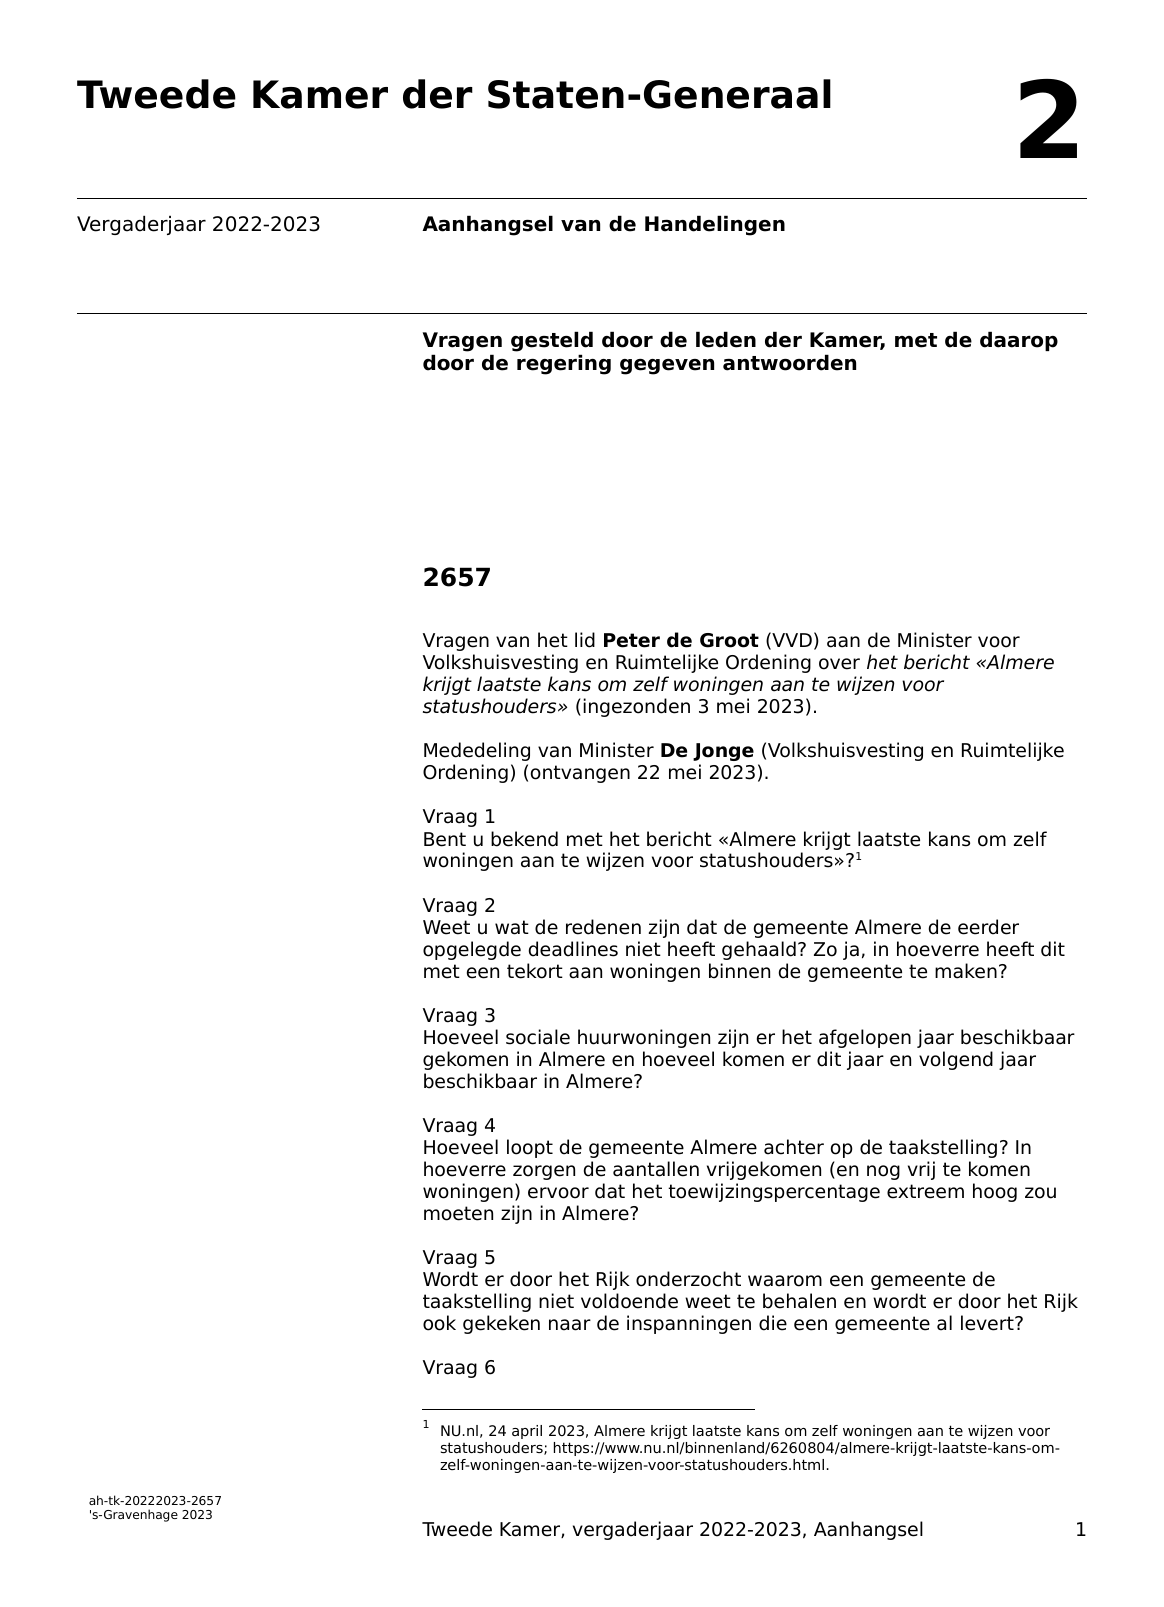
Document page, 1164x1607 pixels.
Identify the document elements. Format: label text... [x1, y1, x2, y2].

table_header Tweede Kamer der Staten-Generaal [77, 59, 886, 198]
text Vraag 3 [422, 1005, 1087, 1027]
text Weet u wat de redenen zijn dat de gemeente Almere de eerder opgelegde deadlines niet heeft gehaald? Zo ja, in hoeverre heeft dit met een tekort aan woningen binnen de gemeente te maken? [422, 917, 1087, 982]
table_cell Aanhangsel van de Handelingen [422, 199, 1087, 313]
text Vraag 6 [422, 1357, 1087, 1379]
text Hoeveel loopt de gemeente Almere achter op de taakstelling? In hoeverre zorgen de aantallen vrijgekomen (en nog vrij te komen woningen) ervoor dat het toewijzingspercentage extreem hoog zou moeten zijn in Almere? [422, 1137, 1087, 1225]
text Vraag 5 [422, 1247, 1087, 1269]
text Hoeveel sociale huurwoningen zijn er het afgelopen jaar beschikbaar gekomen in Almere en hoeveel komen er dit jaar en volgend jaar beschikbaar in Almere? [422, 1027, 1087, 1093]
text Vragen van het lid Peter de Groot (VVD) aan de Minister voor Volkshuisvesting en Ruimtelijke Ordening over het bericht «Almere krijgt laatste kans om zelf woningen aan te wijzen voor statushouders» (ingezonden 3 mei 2023). [422, 630, 1087, 718]
text Vraag 4 [422, 1115, 1087, 1137]
text Wordt er door het Rijk onderzocht waarom een gemeente de taakstelling niet voldoende weet te behalen en wordt er door het Rijk ook gekeken naar de inspanningen die een gemeente al levert? [422, 1269, 1087, 1335]
table_cell [77, 314, 422, 375]
table_cell Vergaderjaar 2022-2023 [77, 199, 422, 313]
text Vraag 2 [422, 894, 1087, 917]
text Vraag 1 [422, 806, 1087, 828]
text Mededeling van Minister De Jonge (Volkshuisvesting en Ruimtelijke Ordening) (ontvangen 22 mei 2023). [422, 740, 1087, 784]
text NU.nl, 24 april 2023, Almere krijgt laatste kans om zelf woningen aan te wijzen voor statushouders; https://www.nu.nl/binnenland/6260804/almere-krijgt-laatste-kans-om-zelf-woningen-aan-te-wijzen-voor-statushouders.html. [422, 1418, 1087, 1474]
text 's-Gravenhage 2023 [88, 1508, 323, 1522]
text 2657 [422, 563, 1087, 592]
table_cell Vragen gesteld door de leden der Kamer, met de daarop door de regering gegeven antwoorden [422, 314, 1087, 375]
text Bent u bekend met het bericht «Almere krijgt laatste kans om zelf woningen aan te wijzen voor statushouders»? [422, 828, 1087, 872]
table_header 2 [886, 59, 1087, 198]
text ah-tk-20222023-2657 [88, 1494, 323, 1508]
